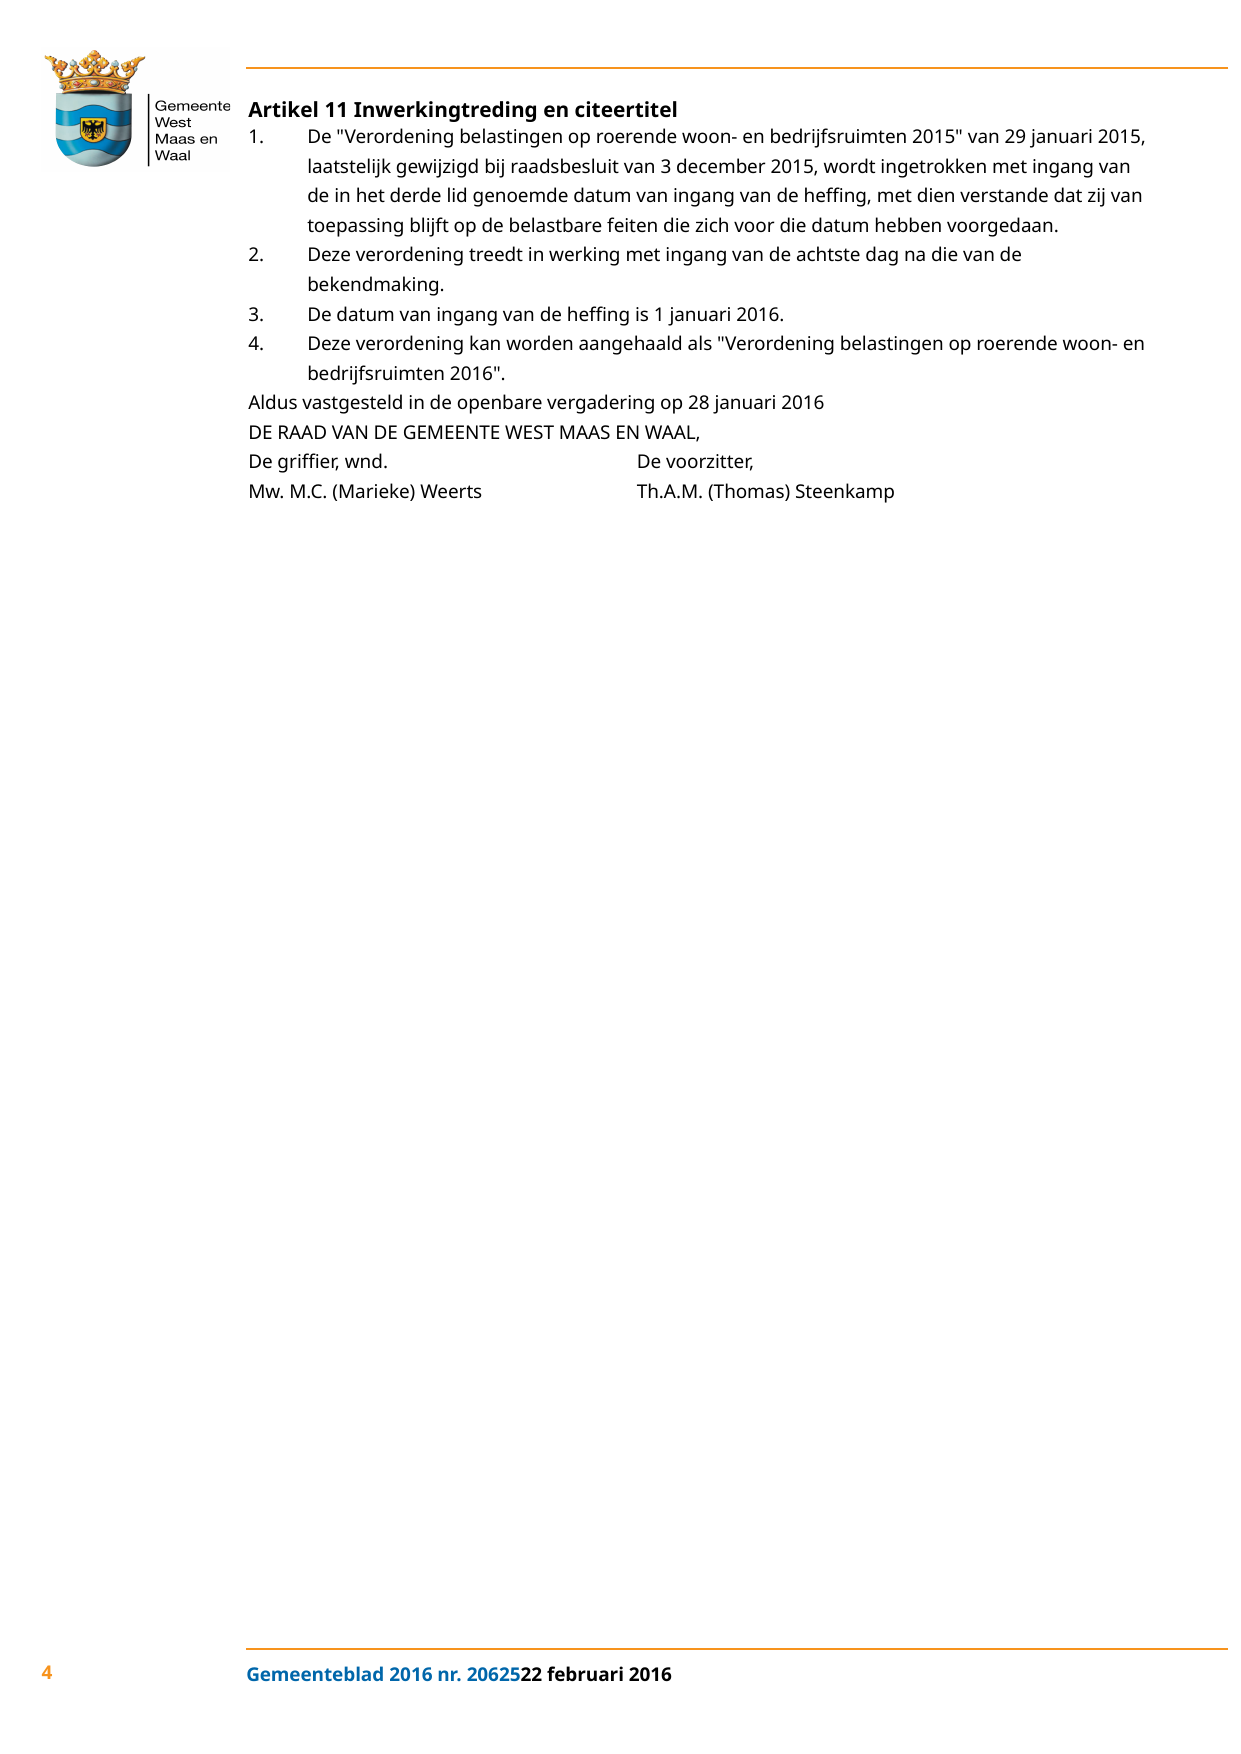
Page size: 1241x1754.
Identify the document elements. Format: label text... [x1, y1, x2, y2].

list Deze verordening treedt in werking met ingang van de achtste dag na die van de bekendmaking. [248, 242, 1152, 297]
picture [41, 47, 231, 172]
table_header De griffier, wnd. Mw. M.C. (Marieke) Weerts [248, 449, 637, 504]
list De datum van ingang van de heffing is 1 januari 2016. [248, 301, 1152, 326]
list Deze verordening kan worden aangehaald als "Verordening belastingen op roerende woon- en bedrijfsruimten 2016". [248, 330, 1152, 386]
text Artikel 11 Inwerkingtreding en citeertitel [248, 95, 1152, 123]
list De "Verordening belastingen op roerende woon- en bedrijfsruimten 2015" van 29 januari 2015, laatstelijk gewijzigd bij raadsbesluit van 3 december 2015, wordt ingetrokken met ingang van de in het derde lid genoemde datum van ingang van de heffing, met dien verstande dat zij van toepassing blijft op de belastbare feiten die zich voor die datum hebben voorgedaan. [248, 123, 1152, 238]
text DE RAAD VAN DE GEMEENTE WEST MAAS EN WAAL, [248, 419, 1152, 445]
text Aldus vastgesteld in de openbare vergadering op 28 januari 2016 [248, 389, 1152, 415]
table_header De voorzitter, Th.A.M. (Thomas) Steenkamp [637, 449, 1152, 504]
